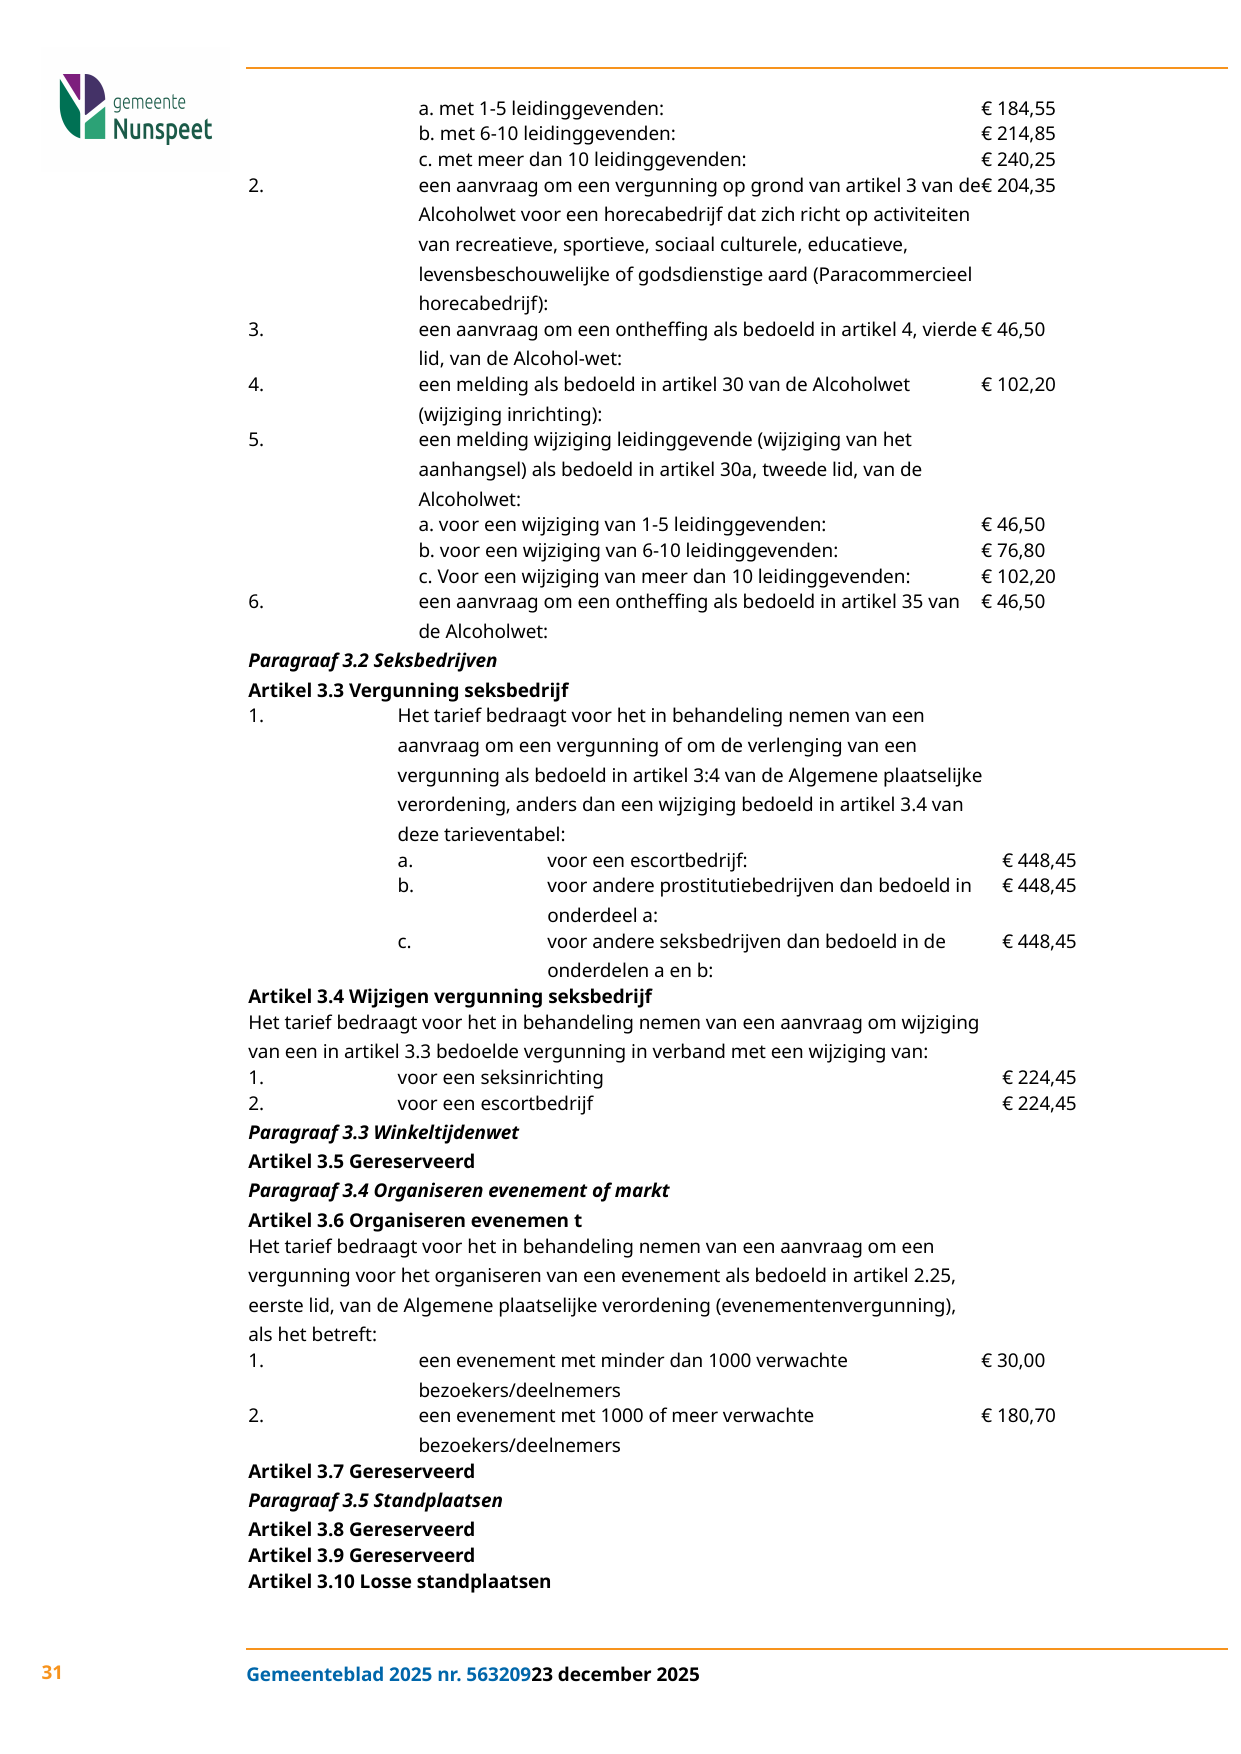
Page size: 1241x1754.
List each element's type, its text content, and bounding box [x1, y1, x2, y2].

table_cell € 76,80 [981, 537, 1152, 563]
table_cell [981, 1458, 1152, 1484]
table_cell Artikel 3.10 Losse standplaatsen [248, 1568, 1002, 1594]
table_cell voor andere seksbedrijven dan bedoeld in de onderdelen a en b: [547, 928, 1002, 983]
table_cell € 46,50 [981, 512, 1152, 537]
table_cell € 46,50 [981, 589, 1152, 644]
table_cell [1002, 1568, 1152, 1594]
table_cell 1. [248, 1064, 397, 1090]
table_cell € 224,45 [1002, 1090, 1152, 1116]
table_cell Het tarief bedraagt voor het in behandeling nemen van een aanvraag om een vergunning voor het organiseren van een evenement als bedoeld in artikel 2.25, eerste lid, van de Algemene plaatselijke verordening (evenementenvergunning), als het betreft: [248, 1233, 981, 1347]
table_header Artikel 3.8 Gereserveerd [248, 1517, 1002, 1542]
table_cell € 30,00 [981, 1348, 1152, 1403]
table_cell [248, 873, 397, 928]
text Paragraaf 3.4 Organiseren evenement of markt [248, 1177, 1152, 1203]
table_cell € 102,20 [981, 371, 1152, 427]
table_header [1002, 1517, 1152, 1542]
table_cell voor een escortbedrijf: [547, 847, 1002, 872]
table_header [954, 1149, 1152, 1174]
table_cell b. met 6-10 leidinggevenden: [418, 121, 981, 146]
table_cell 6. [248, 589, 418, 644]
table_header Artikel 3.5 Gereserveerd [248, 1149, 954, 1174]
table_cell € 180,70 [981, 1403, 1152, 1458]
table_cell een melding als bedoeld in artikel 30 van de Alcoholwet (wijziging inrichting): [418, 371, 981, 427]
table_cell c. [398, 928, 547, 983]
table_cell Het tarief bedraagt voor het in behandeling nemen van een aanvraag om een vergunning of om de verlenging van een vergunning als bedoeld in artikel 3:4 van de Algemene plaatselijke verordening, anders dan een wijziging bedoeld in artikel 3.4 van deze tarieventabel: [398, 703, 1002, 847]
table_cell Artikel 3.4 Wijzigen vergunning seksbedrijf [248, 983, 1002, 1009]
table_cell [1002, 703, 1152, 847]
table_cell c. Voor een wijziging van meer dan 10 leidinggevenden: [418, 563, 981, 589]
table_cell a. voor een wijziging van 1-5 leidinggevenden: [418, 512, 981, 537]
table_cell € 240,25 [981, 146, 1152, 172]
table_cell € 102,20 [981, 563, 1152, 589]
table_cell a. met 1-5 leidinggevenden: [418, 95, 981, 121]
table_cell 5. [248, 427, 418, 512]
table_cell [248, 928, 397, 983]
text Paragraaf 3.3 Winkeltijdenwet [248, 1119, 1152, 1144]
text Paragraaf 3.2 Seksbedrijven [248, 647, 1152, 673]
table_cell € 214,85 [981, 121, 1152, 146]
text Paragraaf 3.5 Standplaatsen [248, 1487, 1152, 1513]
table_cell voor een seksinrichting [398, 1064, 1002, 1090]
table_cell [248, 121, 418, 146]
table_cell Artikel 3.9 Gereserveerd [248, 1543, 1002, 1568]
table_cell [248, 95, 418, 121]
table_header [981, 1207, 1152, 1233]
table_cell [248, 847, 397, 872]
table_cell [248, 563, 418, 589]
table_cell € 46,50 [981, 316, 1152, 371]
table_cell € 448,45 [1002, 928, 1152, 983]
table_cell een aanvraag om een ontheffing als bedoeld in artikel 4, vierde lid, van de Alcohol-wet: [418, 316, 981, 371]
table_cell c. met meer dan 10 leidinggevenden: [418, 146, 981, 172]
table_cell 1. [248, 1348, 418, 1403]
table_cell [248, 512, 418, 537]
table_cell [981, 427, 1152, 512]
table_cell [1002, 1543, 1152, 1568]
table_cell b. [398, 873, 547, 928]
table_cell € 184,55 [981, 95, 1152, 121]
table_cell een evenement met 1000 of meer verwachte bezoekers/deelnemers [418, 1403, 981, 1458]
table_cell € 204,35 [981, 172, 1152, 316]
table_cell 3. [248, 316, 418, 371]
table_cell voor een escortbedrijf [398, 1090, 1002, 1116]
table_cell 1. [248, 703, 397, 847]
table_cell [981, 1233, 1152, 1347]
table_cell een aanvraag om een vergunning op grond van artikel 3 van de Alcoholwet voor een horecabedrijf dat zich richt op activiteiten van recreatieve, sportieve, sociaal culturele, educatieve, levensbeschouwelijke of godsdienstige aard (Paracommercieel horecabedrijf): [418, 172, 981, 316]
table_cell 2. [248, 172, 418, 316]
table_cell een evenement met minder dan 1000 verwachte bezoekers/deelnemers [418, 1348, 981, 1403]
table_cell 2. [248, 1090, 397, 1116]
table_cell voor andere prostitutiebedrijven dan bedoeld in onderdeel a: [547, 873, 1002, 928]
table_header Artikel 3.6 Organiseren evenemen t [248, 1207, 981, 1233]
table_cell Artikel 3.7 Gereserveerd [248, 1458, 981, 1484]
table_cell € 224,45 [1002, 1064, 1152, 1090]
table_cell Het tarief bedraagt voor het in behandeling nemen van een aanvraag om wijziging van een in artikel 3.3 bedoelde vergunning in verband met een wijziging van: [248, 1009, 1002, 1064]
table_cell a. [398, 847, 547, 872]
table_header Artikel 3.3 Vergunning seksbedrijf [248, 677, 1002, 703]
table_cell b. voor een wijziging van 6-10 leidinggevenden: [418, 537, 981, 563]
table_cell een aanvraag om een ontheffing als bedoeld in artikel 35 van de Alcoholwet: [418, 589, 981, 644]
picture [41, 47, 231, 172]
table_cell 4. [248, 371, 418, 427]
table_cell € 448,45 [1002, 873, 1152, 928]
table_cell 2. [248, 1403, 418, 1458]
table_cell [1002, 1009, 1152, 1064]
table_cell € 448,45 [1002, 847, 1152, 872]
table_cell [1002, 983, 1152, 1009]
table_cell [248, 537, 418, 563]
table_header [1002, 677, 1152, 703]
table_cell [248, 146, 418, 172]
table_cell een melding wijziging leidinggevende (wijziging van het aanhangsel) als bedoeld in artikel 30a, tweede lid, van de Alcoholwet: [418, 427, 981, 512]
